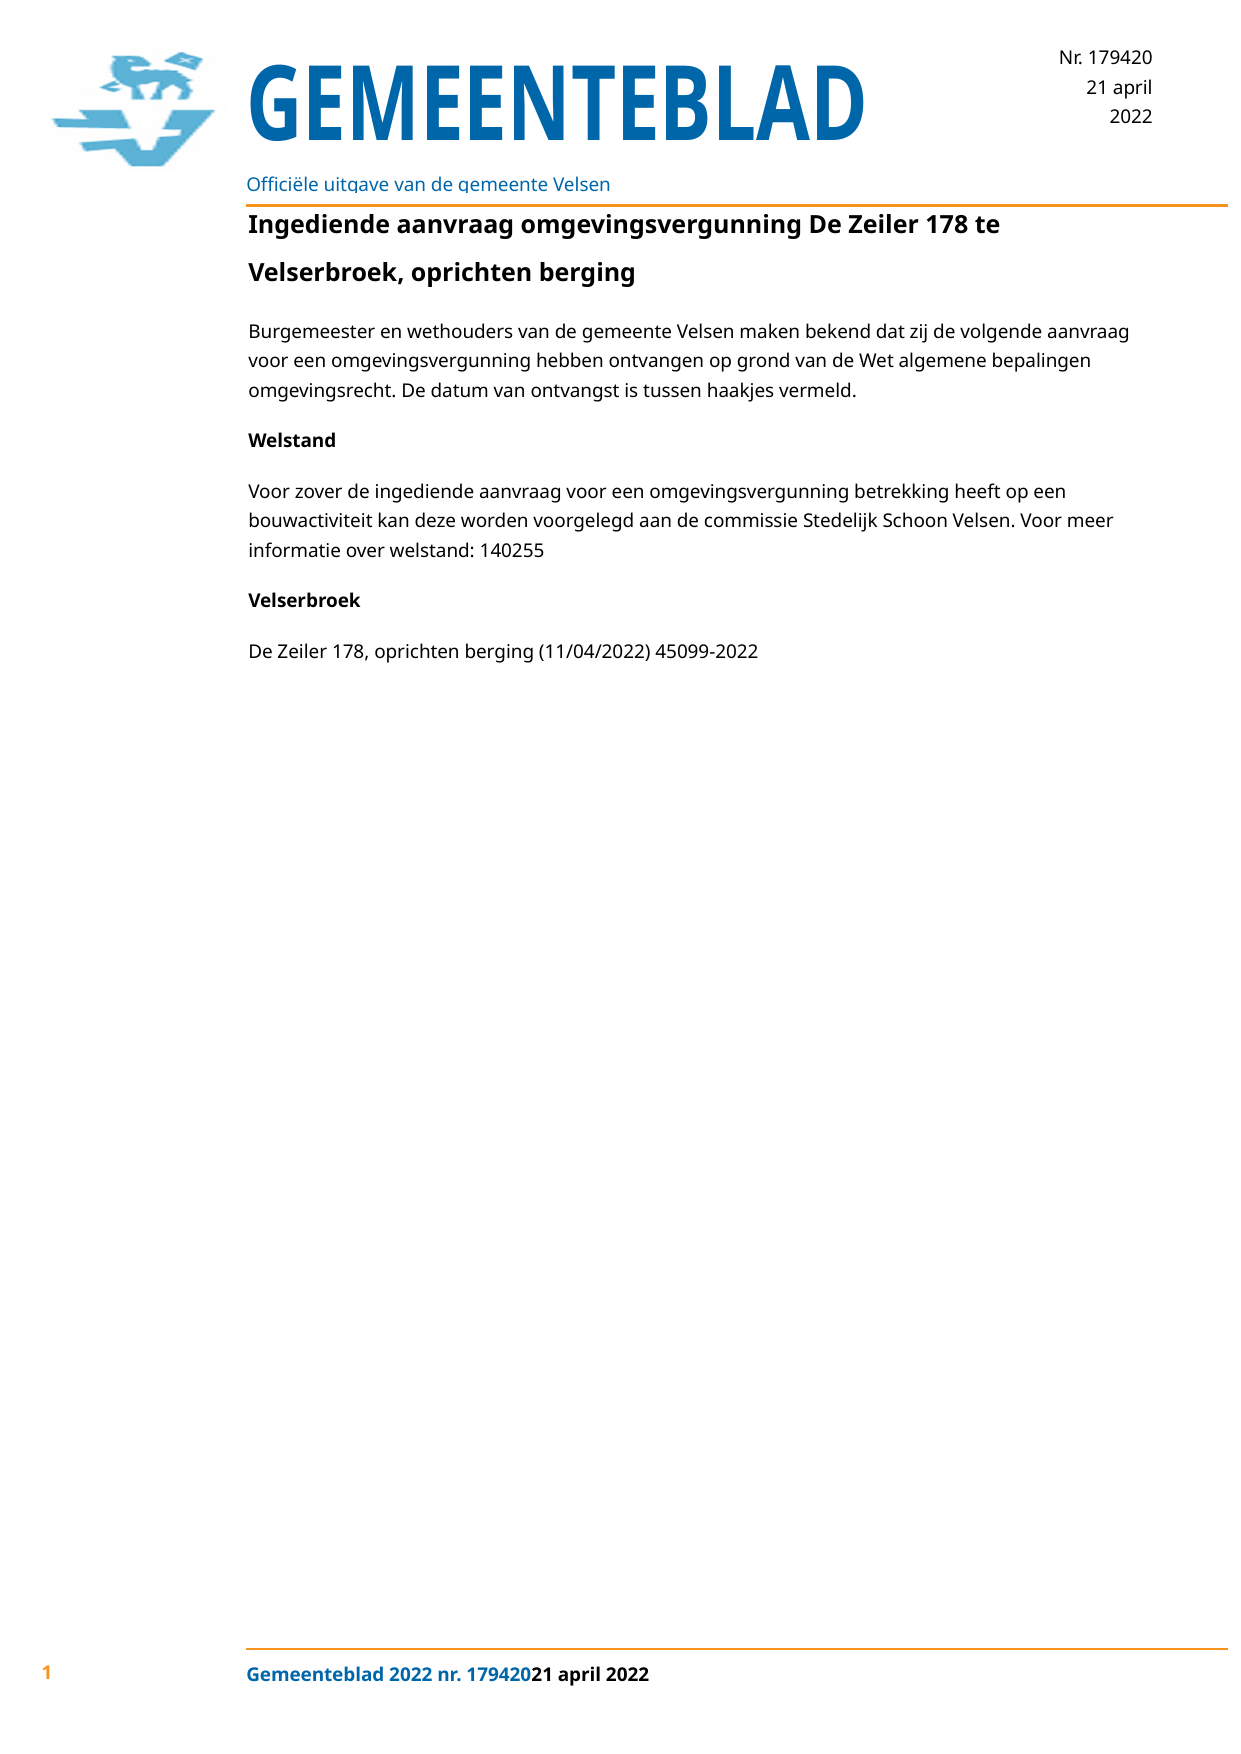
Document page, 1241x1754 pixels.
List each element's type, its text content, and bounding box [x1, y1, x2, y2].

picture [41, 47, 231, 172]
text Velserbroek [248, 587, 1152, 613]
text Welstand [248, 427, 1152, 453]
text Burgemeester en wethouders van de gemeente Velsen maken bekend dat zij de volgende aanvraag voor een omgevingsvergunning hebben ontvangen op grond van de Wet algemene bepalingen omgevingsrecht. De datum van ontvangst is tussen haakjes vermeld. [248, 318, 1152, 403]
text Voor zover de ingediende aanvraag voor een omgevingsvergunning betrekking heeft op een bouwactiviteit kan deze worden voorgelegd aan de commissie Stedelijk Schoon Velsen. Voor meer informatie over welstand: 140255 [248, 478, 1152, 563]
text De Zeiler 178, oprichten berging (11/04/2022) 45099-2022 [248, 638, 1152, 664]
text Ingediende aanvraag omgevingsvergunning De Zeiler 178 te Velserbroek, oprichten berging [248, 207, 1152, 288]
